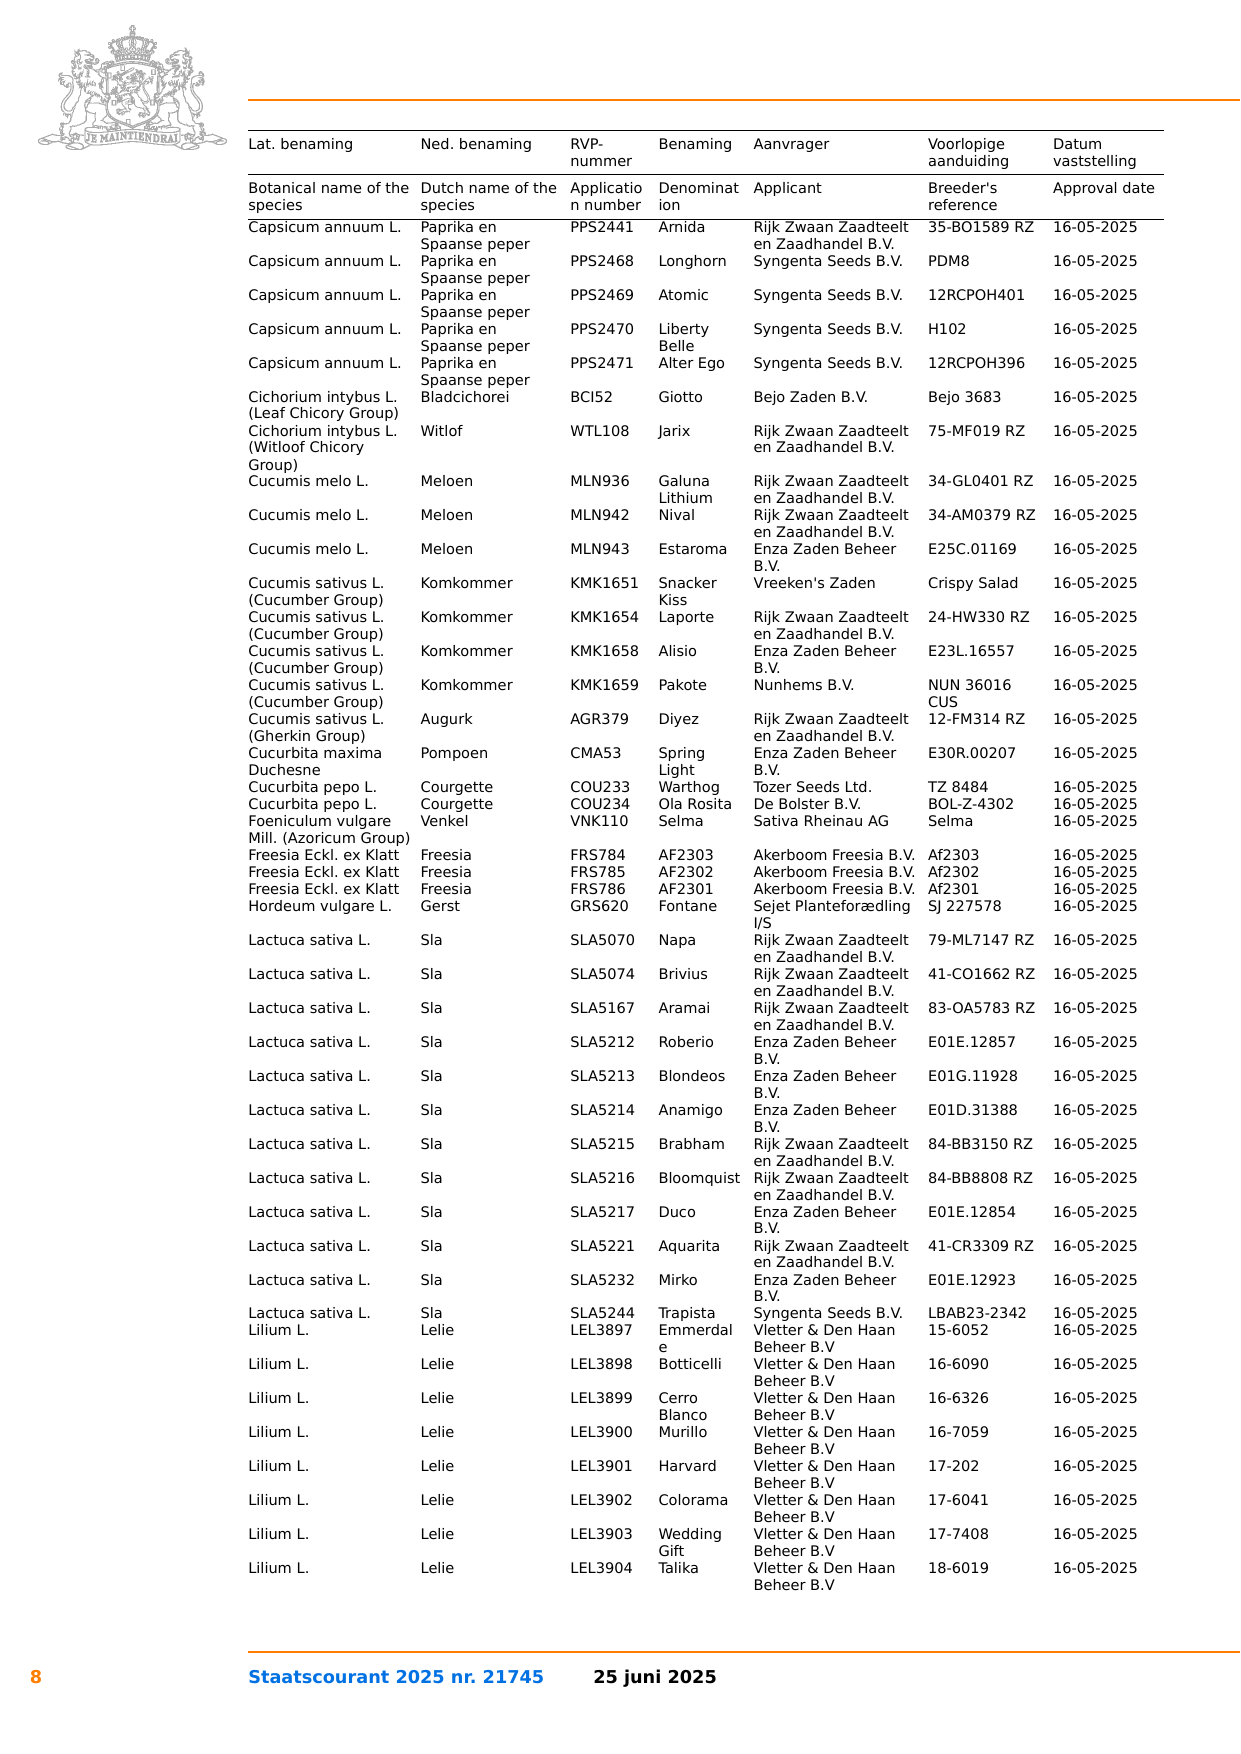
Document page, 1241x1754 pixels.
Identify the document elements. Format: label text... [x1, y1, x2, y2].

table_cell Lactuca sativa L. [248, 1136, 414, 1169]
table_cell 18-6019 [922, 1560, 1047, 1594]
table_cell 16-05-2025 [1047, 745, 1163, 779]
table_cell Cucurbita pepo L. [248, 779, 414, 796]
table_cell Syngenta Seeds B.V. [747, 1305, 922, 1322]
table_cell Vletter & Den Haan Beheer B.V [747, 1526, 922, 1560]
table_cell Rijk Zwaan Zaadteelt en Zaadhandel B.V. [747, 932, 922, 966]
table_cell Freesia Eckl. ex Klatt [248, 864, 414, 881]
table_cell LEL3899 [564, 1390, 652, 1424]
table_cell Lilium L. [248, 1492, 414, 1526]
table_cell Lilium L. [248, 1560, 414, 1594]
table_cell E23L.16557 [922, 643, 1047, 677]
table_cell Nival [653, 507, 747, 541]
table_cell Komkommer [414, 609, 564, 643]
table_cell 84-BB3150 RZ [922, 1136, 1047, 1169]
table_header Datum vaststelling [1047, 131, 1163, 174]
table_cell Botticelli [653, 1356, 747, 1390]
table_cell FRS785 [564, 864, 652, 881]
table_cell BCI52 [564, 389, 652, 422]
table_cell Tozer Seeds Ltd. [747, 779, 922, 796]
table_cell SLA5214 [564, 1102, 652, 1136]
table_cell Akerboom Freesia B.V. [747, 847, 922, 864]
table_cell Rijk Zwaan Zaadteelt en Zaadhandel B.V. [747, 220, 922, 253]
table_cell Lactuca sativa L. [248, 966, 414, 1000]
table_cell Applicant [747, 175, 922, 219]
table_cell Lelie [414, 1322, 564, 1356]
table_cell LBAB23-2342 [922, 1305, 1047, 1322]
table_cell Sativa Rheinau AG [747, 813, 922, 847]
table_cell Snacker Kiss [653, 575, 747, 609]
table_cell LEL3904 [564, 1560, 652, 1594]
table_cell Anamigo [653, 1102, 747, 1136]
table_cell Af2303 [922, 847, 1047, 864]
table_cell Rijk Zwaan Zaadteelt en Zaadhandel B.V. [747, 473, 922, 507]
table_cell PPS2469 [564, 287, 652, 321]
table_cell Brabham [653, 1136, 747, 1169]
table_cell 16-05-2025 [1047, 287, 1163, 321]
table_cell Rijk Zwaan Zaadteelt en Zaadhandel B.V. [747, 609, 922, 643]
table_cell Af2302 [922, 864, 1047, 881]
table_cell Cucumis sativus L. (Cucumber Group) [248, 677, 414, 711]
table_cell De Bolster B.V. [747, 796, 922, 813]
table_cell Blondeos [653, 1068, 747, 1102]
table_cell Wedding Gift [653, 1526, 747, 1560]
table_cell Sla [414, 932, 564, 966]
table_cell Atomic [653, 287, 747, 321]
table_cell 12-FM314 RZ [922, 711, 1047, 745]
table_cell Vletter & Den Haan Beheer B.V [747, 1560, 922, 1594]
table_cell Sla [414, 1305, 564, 1322]
table_cell AF2301 [653, 881, 747, 898]
table_cell 16-05-2025 [1047, 1204, 1163, 1237]
table_cell AGR379 [564, 711, 652, 745]
table_cell Paprika en Spaanse peper [414, 321, 564, 354]
table_cell PPS2470 [564, 321, 652, 354]
table_cell Paprika en Spaanse peper [414, 355, 564, 388]
table_cell Freesia Eckl. ex Klatt [248, 847, 414, 864]
table_cell Bejo 3683 [922, 389, 1047, 422]
table_cell Cucumis melo L. [248, 541, 414, 575]
table_cell Augurk [414, 711, 564, 745]
table_cell Lelie [414, 1492, 564, 1526]
table_cell Cucumis sativus L. (Cucumber Group) [248, 609, 414, 643]
table_cell Lactuca sativa L. [248, 1102, 414, 1136]
table_cell 16-05-2025 [1047, 609, 1163, 643]
table_cell 41-CO1662 RZ [922, 966, 1047, 1000]
table_cell Enza Zaden Beheer B.V. [747, 1204, 922, 1237]
table_cell Cucumis sativus L. (Cucumber Group) [248, 575, 414, 609]
table_cell 16-05-2025 [1047, 1390, 1163, 1424]
table_cell Paprika en Spaanse peper [414, 287, 564, 321]
table_cell E01E.12857 [922, 1034, 1047, 1068]
table_header RVP-nummer [564, 131, 652, 174]
table_cell Sla [414, 1034, 564, 1068]
table_cell Warthog [653, 779, 747, 796]
table_cell Lactuca sativa L. [248, 932, 414, 966]
table_cell 16-05-2025 [1047, 1271, 1163, 1305]
table_cell Syngenta Seeds B.V. [747, 321, 922, 354]
table_cell Jarix [653, 423, 747, 473]
table_cell KMK1651 [564, 575, 652, 609]
table_cell Capsicum annuum L. [248, 253, 414, 287]
table_cell Cerro Blanco [653, 1390, 747, 1424]
table_cell 16-05-2025 [1047, 779, 1163, 796]
table_cell E25C.01169 [922, 541, 1047, 575]
table_cell Murillo [653, 1424, 747, 1458]
table_cell Lilium L. [248, 1458, 414, 1492]
table_cell Cucurbita pepo L. [248, 796, 414, 813]
table_cell 16-05-2025 [1047, 575, 1163, 609]
table_cell 16-05-2025 [1047, 541, 1163, 575]
table_cell 16-05-2025 [1047, 847, 1163, 864]
table_cell Vletter & Den Haan Beheer B.V [747, 1492, 922, 1526]
table_cell Sla [414, 1068, 564, 1102]
table_cell Freesia [414, 847, 564, 864]
table_cell LEL3903 [564, 1526, 652, 1560]
table_cell 15-6052 [922, 1322, 1047, 1356]
table_cell Lelie [414, 1424, 564, 1458]
table_cell Fontane [653, 898, 747, 932]
table_cell 41-CR3309 RZ [922, 1238, 1047, 1271]
table_cell Freesia [414, 864, 564, 881]
table_cell Freesia Eckl. ex Klatt [248, 881, 414, 898]
table_cell 17-6041 [922, 1492, 1047, 1526]
table_cell 16-05-2025 [1047, 796, 1163, 813]
table_cell 16-05-2025 [1047, 1356, 1163, 1390]
table_cell 16-05-2025 [1047, 1305, 1163, 1322]
table_cell Alter Ego [653, 355, 747, 388]
table_cell Paprika en Spaanse peper [414, 220, 564, 253]
table_cell Rijk Zwaan Zaadteelt en Zaadhandel B.V. [747, 1136, 922, 1169]
table_cell Rijk Zwaan Zaadteelt en Zaadhandel B.V. [747, 966, 922, 1000]
table_cell Lilium L. [248, 1526, 414, 1560]
table_cell Denomination [653, 175, 747, 219]
table_cell Akerboom Freesia B.V. [747, 864, 922, 881]
table_cell Trapista [653, 1305, 747, 1322]
table_cell KMK1654 [564, 609, 652, 643]
table_header Aanvrager [747, 131, 922, 174]
table_cell Lelie [414, 1560, 564, 1594]
table_cell AF2303 [653, 847, 747, 864]
table_cell Pakote [653, 677, 747, 711]
table_header Ned. benaming [414, 131, 564, 174]
table_cell Lactuca sativa L. [248, 1238, 414, 1271]
table_cell 17-202 [922, 1458, 1047, 1492]
table_cell Cichorium intybus L. (Witloof Chicory Group) [248, 423, 414, 473]
table_cell Aquarita [653, 1238, 747, 1271]
table_cell Komkommer [414, 643, 564, 677]
table_cell LEL3898 [564, 1356, 652, 1390]
table_cell Enza Zaden Beheer B.V. [747, 1068, 922, 1102]
table_cell MLN943 [564, 541, 652, 575]
table_cell 16-05-2025 [1047, 864, 1163, 881]
table_cell E01G.11928 [922, 1068, 1047, 1102]
table_cell Lactuca sativa L. [248, 1170, 414, 1203]
table_cell Enza Zaden Beheer B.V. [747, 745, 922, 779]
table_cell 16-05-2025 [1047, 1000, 1163, 1034]
table_cell Meloen [414, 541, 564, 575]
table_cell Lactuca sativa L. [248, 1305, 414, 1322]
table_cell Lactuca sativa L. [248, 1271, 414, 1305]
table_cell Syngenta Seeds B.V. [747, 355, 922, 388]
table_header Benaming [653, 131, 747, 174]
table_cell Capsicum annuum L. [248, 355, 414, 388]
table_cell FRS786 [564, 881, 652, 898]
table_cell Syngenta Seeds B.V. [747, 287, 922, 321]
table_cell Talika [653, 1560, 747, 1594]
table_cell Meloen [414, 507, 564, 541]
table_cell LEL3902 [564, 1492, 652, 1526]
table_cell 16-05-2025 [1047, 898, 1163, 932]
table_cell Rijk Zwaan Zaadteelt en Zaadhandel B.V. [747, 507, 922, 541]
table_cell E01D.31388 [922, 1102, 1047, 1136]
table_cell Vreeken's Zaden [747, 575, 922, 609]
table_cell SLA5221 [564, 1238, 652, 1271]
table_cell Rijk Zwaan Zaadteelt en Zaadhandel B.V. [747, 423, 922, 473]
table_cell Colorama [653, 1492, 747, 1526]
table_cell 83-OA5783 RZ [922, 1000, 1047, 1034]
table_cell Sla [414, 1136, 564, 1169]
table_cell 16-05-2025 [1047, 423, 1163, 473]
table_cell Estaroma [653, 541, 747, 575]
table_cell 16-05-2025 [1047, 643, 1163, 677]
table_cell SLA5213 [564, 1068, 652, 1102]
table_cell Rijk Zwaan Zaadteelt en Zaadhandel B.V. [747, 711, 922, 745]
table_cell Approval date [1047, 175, 1163, 219]
table_cell Crispy Salad [922, 575, 1047, 609]
table_cell SLA5212 [564, 1034, 652, 1068]
table_cell SLA5215 [564, 1136, 652, 1169]
table_cell Capsicum annuum L. [248, 287, 414, 321]
table_cell PPS2468 [564, 253, 652, 287]
table_cell Freesia [414, 881, 564, 898]
table_cell H102 [922, 321, 1047, 354]
table_cell E01E.12923 [922, 1271, 1047, 1305]
table_cell Lactuca sativa L. [248, 1000, 414, 1034]
table_cell Akerboom Freesia B.V. [747, 881, 922, 898]
table_cell Vletter & Den Haan Beheer B.V [747, 1424, 922, 1458]
table_cell Rijk Zwaan Zaadteelt en Zaadhandel B.V. [747, 1170, 922, 1203]
table_cell TZ 8484 [922, 779, 1047, 796]
table_cell Bejo Zaden B.V. [747, 389, 922, 422]
table_cell SLA5232 [564, 1271, 652, 1305]
table_cell 16-05-2025 [1047, 813, 1163, 847]
table_cell Sla [414, 1000, 564, 1034]
table_cell BOL-Z-4302 [922, 796, 1047, 813]
table_cell 16-05-2025 [1047, 1322, 1163, 1356]
table_cell 35-BO1589 RZ [922, 220, 1047, 253]
table_cell 24-HW330 RZ [922, 609, 1047, 643]
table_cell KMK1658 [564, 643, 652, 677]
table_cell 16-05-2025 [1047, 1238, 1163, 1271]
table_cell 16-05-2025 [1047, 677, 1163, 711]
table_cell FRS784 [564, 847, 652, 864]
table_cell 16-05-2025 [1047, 1492, 1163, 1526]
table_cell Lactuca sativa L. [248, 1034, 414, 1068]
table_cell Application number [564, 175, 652, 219]
table_cell Cucumis sativus L. (Gherkin Group) [248, 711, 414, 745]
table_cell Cucumis melo L. [248, 473, 414, 507]
table_cell Komkommer [414, 575, 564, 609]
table_cell COU234 [564, 796, 652, 813]
table_cell Lilium L. [248, 1424, 414, 1458]
table_cell MLN936 [564, 473, 652, 507]
table_cell Venkel [414, 813, 564, 847]
table_cell 84-BB8808 RZ [922, 1170, 1047, 1203]
table_cell 16-05-2025 [1047, 220, 1163, 253]
table_cell Enza Zaden Beheer B.V. [747, 643, 922, 677]
table_cell COU233 [564, 779, 652, 796]
table_cell 16-05-2025 [1047, 1458, 1163, 1492]
table_cell SLA5216 [564, 1170, 652, 1203]
table_cell E30R.00207 [922, 745, 1047, 779]
picture [38, 25, 227, 150]
table_cell 16-05-2025 [1047, 1136, 1163, 1169]
table_cell 16-05-2025 [1047, 1170, 1163, 1203]
table_cell Longhorn [653, 253, 747, 287]
table_cell Capsicum annuum L. [248, 220, 414, 253]
table_cell SLA5167 [564, 1000, 652, 1034]
table_cell Breeder's reference [922, 175, 1047, 219]
table_cell LEL3900 [564, 1424, 652, 1458]
table_cell Nunhems B.V. [747, 677, 922, 711]
table_cell Duco [653, 1204, 747, 1237]
table_cell WTL108 [564, 423, 652, 473]
table_cell Courgette [414, 796, 564, 813]
table_cell Bladcichorei [414, 389, 564, 422]
table_cell Lelie [414, 1458, 564, 1492]
table_cell SLA5217 [564, 1204, 652, 1237]
table_cell Mirko [653, 1271, 747, 1305]
table_cell Vletter & Den Haan Beheer B.V [747, 1356, 922, 1390]
table_cell 16-05-2025 [1047, 1424, 1163, 1458]
table_cell Emmerdale [653, 1322, 747, 1356]
table_cell Harvard [653, 1458, 747, 1492]
table_cell Capsicum annuum L. [248, 321, 414, 354]
table_cell Selma [653, 813, 747, 847]
table_cell 12RCPOH401 [922, 287, 1047, 321]
table_cell 16-05-2025 [1047, 1560, 1163, 1594]
table_cell Enza Zaden Beheer B.V. [747, 1271, 922, 1305]
table_cell Komkommer [414, 677, 564, 711]
table_cell Cichorium intybus L. (Leaf Chicory Group) [248, 389, 414, 422]
table_cell 16-05-2025 [1047, 507, 1163, 541]
table_cell 16-05-2025 [1047, 321, 1163, 354]
table_cell Bloomquist [653, 1170, 747, 1203]
table_header Lat. benaming [248, 131, 414, 174]
table_cell 16-05-2025 [1047, 355, 1163, 388]
table_cell SLA5070 [564, 932, 652, 966]
table_cell Giotto [653, 389, 747, 422]
table_cell Napa [653, 932, 747, 966]
table_cell Dutch name of the species [414, 175, 564, 219]
table_cell Aramai [653, 1000, 747, 1034]
table_cell Cucumis sativus L. (Cucumber Group) [248, 643, 414, 677]
table_cell 16-05-2025 [1047, 881, 1163, 898]
table_cell Selma [922, 813, 1047, 847]
table_cell SLA5074 [564, 966, 652, 1000]
table_cell 75-MF019 RZ [922, 423, 1047, 473]
table_cell Lilium L. [248, 1322, 414, 1356]
table_cell Botanical name of the species [248, 175, 414, 219]
table_cell Courgette [414, 779, 564, 796]
table_cell Sla [414, 1238, 564, 1271]
table_cell Syngenta Seeds B.V. [747, 253, 922, 287]
table_cell 16-05-2025 [1047, 1102, 1163, 1136]
table_cell CMA53 [564, 745, 652, 779]
table_cell Foeniculum vulgare Mill. (Azoricum Group) [248, 813, 414, 847]
table_cell 16-05-2025 [1047, 1068, 1163, 1102]
table_cell Galuna Lithium [653, 473, 747, 507]
table_cell Pompoen [414, 745, 564, 779]
table_cell LEL3897 [564, 1322, 652, 1356]
table_cell KMK1659 [564, 677, 652, 711]
table_cell Lactuca sativa L. [248, 1204, 414, 1237]
table_cell 16-7059 [922, 1424, 1047, 1458]
table_cell Lelie [414, 1526, 564, 1560]
table_cell 12RCPOH396 [922, 355, 1047, 388]
table_cell 79-ML7147 RZ [922, 932, 1047, 966]
table_cell Liberty Belle [653, 321, 747, 354]
table_cell GRS620 [564, 898, 652, 932]
table_cell Hordeum vulgare L. [248, 898, 414, 932]
table_cell 16-05-2025 [1047, 966, 1163, 1000]
table_cell 16-05-2025 [1047, 1526, 1163, 1560]
table_cell Af2301 [922, 881, 1047, 898]
table_cell Witlof [414, 423, 564, 473]
table_cell 16-05-2025 [1047, 932, 1163, 966]
table_cell AF2302 [653, 864, 747, 881]
table_cell Ola Rosita [653, 796, 747, 813]
table_cell Sla [414, 966, 564, 1000]
table_cell Lelie [414, 1356, 564, 1390]
table_cell 16-05-2025 [1047, 389, 1163, 422]
table_cell NUN 36016 CUS [922, 677, 1047, 711]
table_header Voorlopige aanduiding [922, 131, 1047, 174]
table_cell SJ 227578 [922, 898, 1047, 932]
table_cell Cucumis melo L. [248, 507, 414, 541]
table_cell Sla [414, 1204, 564, 1237]
table_cell Spring Light [653, 745, 747, 779]
table_cell 16-05-2025 [1047, 253, 1163, 287]
table_cell Lilium L. [248, 1356, 414, 1390]
table_cell Meloen [414, 473, 564, 507]
table_cell Cucurbita maxima Duchesne [248, 745, 414, 779]
table_cell LEL3901 [564, 1458, 652, 1492]
table_cell VNK110 [564, 813, 652, 847]
table_cell Enza Zaden Beheer B.V. [747, 541, 922, 575]
table_cell Alisio [653, 643, 747, 677]
table_cell 34-AM0379 RZ [922, 507, 1047, 541]
table_cell SLA5244 [564, 1305, 652, 1322]
table_cell E01E.12854 [922, 1204, 1047, 1237]
table_cell Vletter & Den Haan Beheer B.V [747, 1322, 922, 1356]
table_cell Arnida [653, 220, 747, 253]
table_cell PDM8 [922, 253, 1047, 287]
table_cell PPS2471 [564, 355, 652, 388]
table_cell Lactuca sativa L. [248, 1068, 414, 1102]
table_cell 16-05-2025 [1047, 711, 1163, 745]
table_cell Laporte [653, 609, 747, 643]
table_cell 16-6090 [922, 1356, 1047, 1390]
table_cell Roberio [653, 1034, 747, 1068]
table_cell Enza Zaden Beheer B.V. [747, 1102, 922, 1136]
table_cell Lilium L. [248, 1390, 414, 1424]
table_cell PPS2441 [564, 220, 652, 253]
table_cell Rijk Zwaan Zaadteelt en Zaadhandel B.V. [747, 1000, 922, 1034]
table_cell Lelie [414, 1390, 564, 1424]
table_cell Brivius [653, 966, 747, 1000]
table_cell Sla [414, 1271, 564, 1305]
table_cell Diyez [653, 711, 747, 745]
table_cell Paprika en Spaanse peper [414, 253, 564, 287]
table_cell Rijk Zwaan Zaadteelt en Zaadhandel B.V. [747, 1238, 922, 1271]
table_cell Sla [414, 1170, 564, 1203]
table_cell 16-05-2025 [1047, 1034, 1163, 1068]
table_cell 34-GL0401 RZ [922, 473, 1047, 507]
table_cell Gerst [414, 898, 564, 932]
table_cell 17-7408 [922, 1526, 1047, 1560]
table_cell Sejet Planteforædling I/S [747, 898, 922, 932]
table_cell Sla [414, 1102, 564, 1136]
table_cell 16-6326 [922, 1390, 1047, 1424]
table_cell Enza Zaden Beheer B.V. [747, 1034, 922, 1068]
table_cell MLN942 [564, 507, 652, 541]
table_cell Vletter & Den Haan Beheer B.V [747, 1390, 922, 1424]
table_cell Vletter & Den Haan Beheer B.V [747, 1458, 922, 1492]
table_cell 16-05-2025 [1047, 473, 1163, 507]
